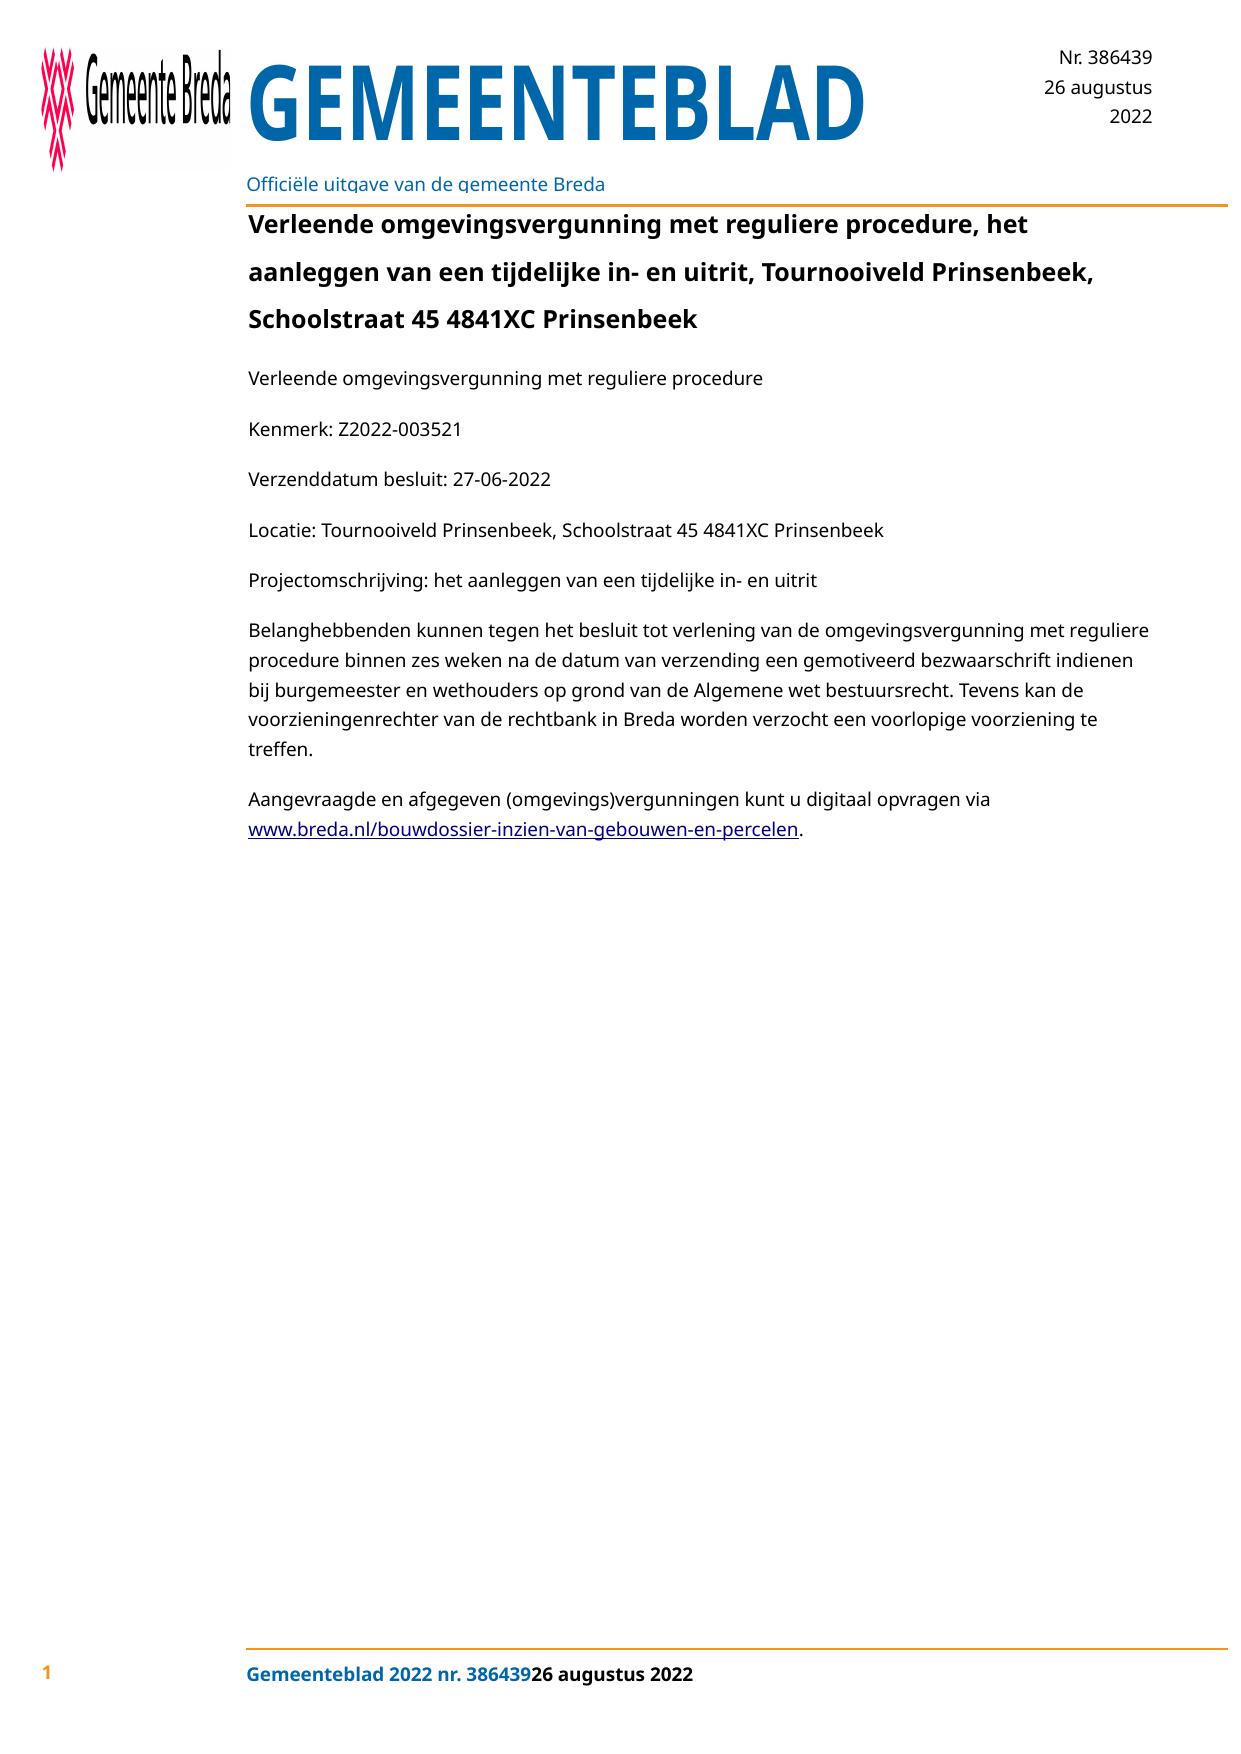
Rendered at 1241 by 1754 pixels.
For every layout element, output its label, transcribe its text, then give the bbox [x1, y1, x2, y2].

text Kenmerk: Z2022-003521 [248, 416, 1152, 442]
text Verzenddatum besluit: 27-06-2022 [248, 466, 1152, 492]
picture [41, 47, 231, 172]
text Aangevraagde en afgegeven (omgevings)vergunningen kunt u digitaal opvragen via www.breda.nl/bouwdossier-inzien-van-gebouwen-en-percelen. [248, 786, 1152, 842]
text Verleende omgevingsvergunning met reguliere procedure, het aanleggen van een tijdelijke in- en uitrit, Tournooiveld Prinsenbeek, Schoolstraat 45 4841XC Prinsenbeek [248, 207, 1152, 336]
text Belanghebbenden kunnen tegen het besluit tot verlening van de omgevingsvergunning met reguliere procedure binnen zes weken na de datum van verzending een gemotiveerd bezwaarschrift indienen bij burgemeester en wethouders op grond van de Algemene wet bestuursrecht. Tevens kan de voorzieningenrechter van de rechtbank in Breda worden verzocht een voorlopige voorziening te treffen. [248, 618, 1152, 762]
text Projectomschrijving: het aanleggen van een tijdelijke in- en uitrit [248, 567, 1152, 593]
text Verleende omgevingsvergunning met reguliere procedure [248, 366, 1152, 391]
text Locatie: Tournooiveld Prinsenbeek, Schoolstraat 45 4841XC Prinsenbeek [248, 517, 1152, 542]
